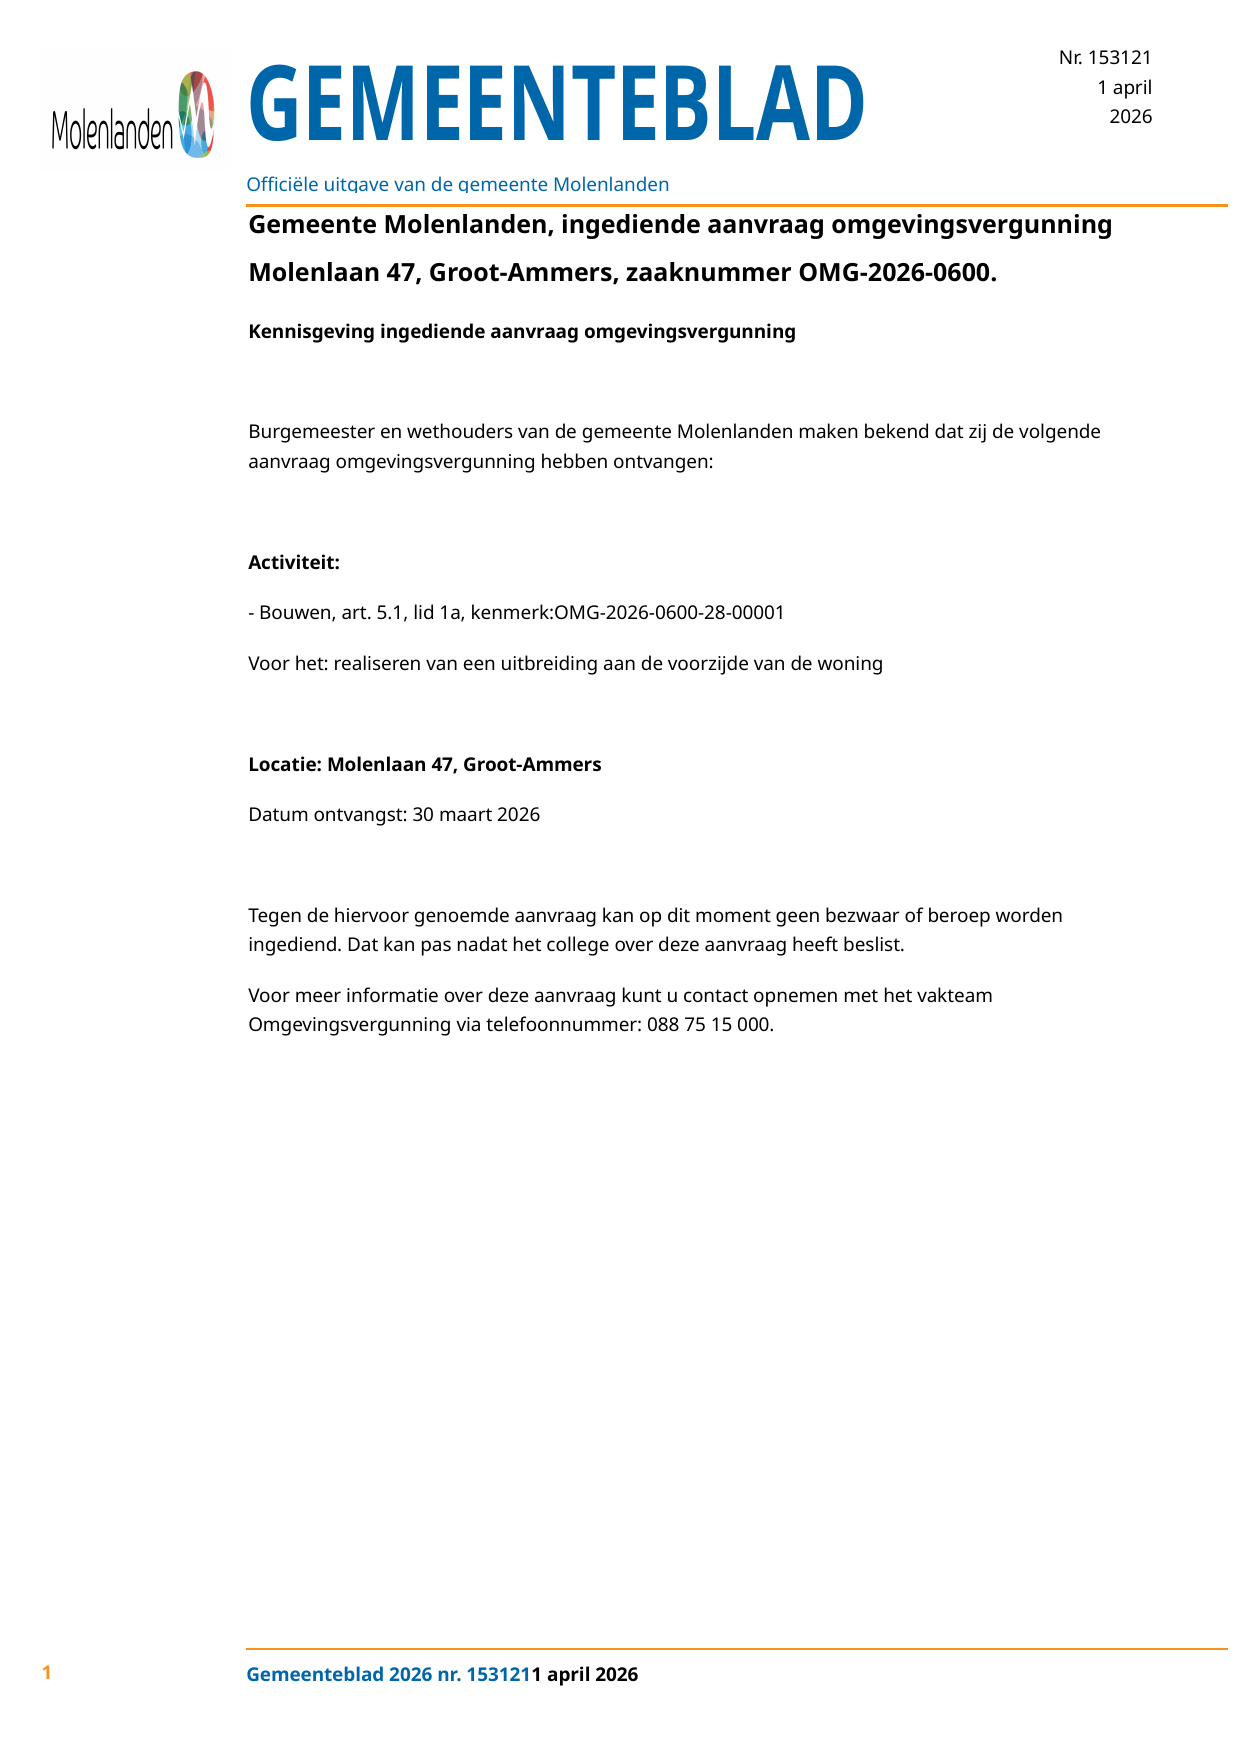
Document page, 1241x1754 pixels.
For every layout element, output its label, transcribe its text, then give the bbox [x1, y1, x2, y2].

text Tegen de hiervoor genoemde aanvraag kan op dit moment geen bezwaar of beroep worden ingediend. Dat kan pas nadat het college over deze aanvraag heeft beslist. [248, 902, 1152, 957]
text Gemeente Molenlanden, ingediende aanvraag omgevingsvergunning Molenlaan 47, Groot-Ammers, zaaknummer OMG-2026-0600. [248, 207, 1152, 288]
text Voor meer informatie over deze aanvraag kunt u contact opnemen met het vakteam Omgevingsvergunning via telefoonnummer: 088 75 15 000. [248, 982, 1152, 1037]
text Activiteit: [248, 549, 1152, 575]
picture [41, 47, 231, 172]
text Burgemeester en wethouders van de gemeente Molenlanden maken bekend dat zij de volgende aanvraag omgevingsvergunning hebben ontvangen: [248, 419, 1152, 474]
text Locatie: Molenlaan 47, Groot-Ammers [248, 751, 1152, 777]
text Kennisgeving ingediende aanvraag omgevingsvergunning [248, 318, 1152, 344]
text - Bouwen, art. 5.1, lid 1a, kenmerk:OMG-2026-0600-28-00001 [248, 599, 1152, 625]
text Datum ontvangst: 30 maart 2026 [248, 801, 1152, 827]
text Voor het: realiseren van een uitbreiding aan de voorzijde van de woning [248, 650, 1152, 676]
